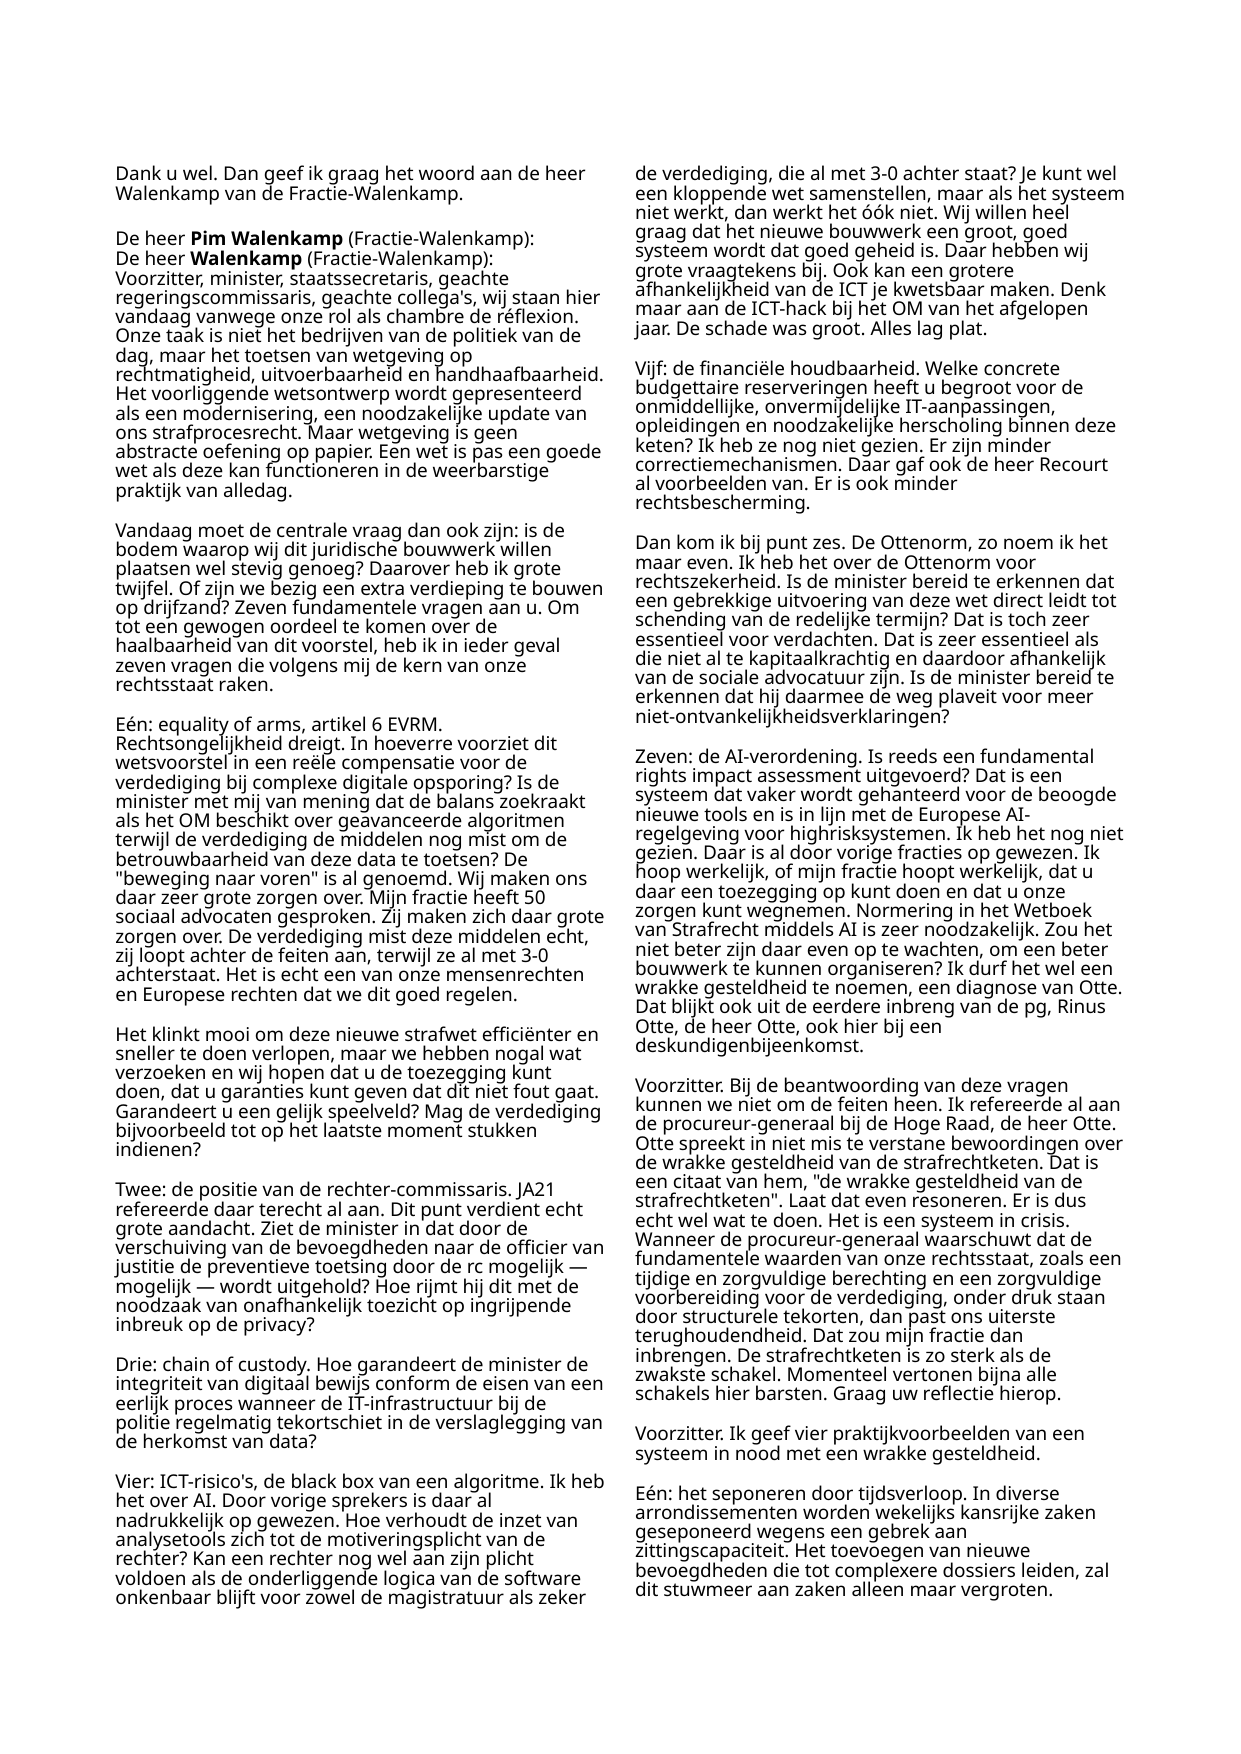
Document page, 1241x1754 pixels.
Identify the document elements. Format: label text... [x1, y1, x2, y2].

text Voorzitter, minister, staatssecretaris, geachte regeringscommissaris, geachte collega's, wij staan hier vandaag vanwege onze rol als chambre de réflexion. Onze taak is niet het bedrijven van de politiek van de dag, maar het toetsen van wetgeving op rechtmatigheid, uitvoerbaarheid en handhaafbaarheid. Het voorliggende wetsontwerp wordt gepresenteerd als een modernisering, een noodzakelijke update van ons strafprocesrecht. Maar wetgeving is geen abstracte oefening op papier. Een wet is pas een goede wet als deze kan functioneren in de weerbarstige praktijk van alledag. [115, 270, 605, 501]
text Voorzitter. Ik geef vier praktijkvoorbeelden van een systeem in nood met een wrakke gesteldheid. [635, 1425, 1125, 1464]
text Dan kom ik bij punt zes. De Ottenorm, zo noem ik het maar even. Ik heb het over de Ottenorm voor rechtszekerheid. Is de minister bereid te erkennen dat een gebrekkige uitvoering van deze wet direct leidt tot schending van de redelijke termijn? Dat is toch zeer essentieel voor verdachten. Dat is zeer essentieel als die niet al te kapitaalkrachtig en daardoor afhankelijk van de sociale advocatuur zijn. Is de minister bereid te erkennen dat hij daarmee de weg plaveit voor meer niet-ontvankelijkheidsverklaringen? [635, 534, 1125, 727]
text Vijf: de financiële houdbaarheid. Welke concrete budgettaire reserveringen heeft u begroot voor de onmiddellijke, onvermijdelijke IT-aanpassingen, opleidingen en noodzakelijke herscholing binnen deze keten? Ik heb ze nog niet gezien. Er zijn minder correctiemechanismen. Daar gaf ook de heer Recourt al voorbeelden van. Er is ook minder rechtsbescherming. [635, 359, 1125, 514]
text Het klinkt mooi om deze nieuwe strafwet efficiënter en sneller te doen verlopen, maar we hebben nogal wat verzoeken en wij hopen dat u de toezegging kunt doen, dat u garanties kunt geven dat dit niet fout gaat. Garandeert u een gelijk speelveld? Mag de verdediging bijvoorbeeld tot op het laatste moment stukken indienen? [115, 1026, 605, 1161]
text Twee: de positie van de rechter-commissaris. JA21 refereerde daar terecht al aan. Dit punt verdient echt grote aandacht. Ziet de minister in dat door de verschuiving van de bevoegdheden naar de officier van justitie de preventieve toetsing door de rc mogelijk — mogelijk — wordt uitgehold? Hoe rijmt hij dit met de noodzaak van onafhankelijk toezicht op ingrijpende inbreuk op de privacy? [115, 1181, 605, 1335]
text Vandaag moet de centrale vraag dan ook zijn: is de bodem waarop wij dit juridische bouwwerk willen plaatsen wel stevig genoeg? Daarover heb ik grote twijfel. Of zijn we bezig een extra verdieping te bouwen op drijfzand? Zeven fundamentele vragen aan u. Om tot een gewogen oordeel te komen over de haalbaarheid van dit voorstel, heb ik in ieder geval zeven vragen die volgens mij de kern van onze rechtsstaat raken. [115, 522, 605, 695]
text de verdediging, die al met 3-0 achter staat? Je kunt wel een kloppende wet samenstellen, maar als het systeem niet werkt, dan werkt het óók niet. Wij willen heel graag dat het nieuwe bouwwerk een groot, goed systeem wordt dat goed geheid is. Daar hebben wij grote vraagtekens bij. Ook kan een grotere afhankelijkheid van de ICT je kwetsbaar maken. Denk maar aan de ICT-hack bij het OM van het afgelopen jaar. De schade was groot. Alles lag plat. [635, 165, 1125, 339]
text Voorzitter. Bij de beantwoording van deze vragen kunnen we niet om de feiten heen. Ik refereerde al aan de procureur-generaal bij de Hoge Raad, de heer Otte. Otte spreekt in niet mis te verstane bewoordingen over de wrakke gesteldheid van de strafrechtketen. Dat is een citaat van hem, "de wrakke gesteldheid van de strafrechtketen". Laat dat even resoneren. Er is dus echt wel wat te doen. Het is een systeem in crisis. Wanneer de procureur-generaal waarschuwt dat de fundamentele waarden van onze rechtsstaat, zoals een tijdige en zorgvuldige berechting en een zorgvuldige voorbereiding voor de verdediging, onder druk staan door structurele tekorten, dan past ons uiterste terughoudendheid. Dat zou mijn fractie dan inbrengen. De strafrechtketen is zo sterk als de zwakste schakel. Momenteel vertonen bijna alle schakels hier barsten. Graag uw reflectie hierop. [635, 1077, 1125, 1404]
text Vier: ICT-risico's, de black box van een algoritme. Ik heb het over AI. Door vorige sprekers is daar al nadrukkelijk op gewezen. Hoe verhoudt de inzet van analysetools zich tot de motiveringsplicht van de rechter? Kan een rechter nog wel aan zijn plicht voldoen als de onderliggende logica van de software onkenbaar blijft voor zowel de magistratuur als zeker [115, 1473, 605, 1608]
text Eén: het seponeren door tijdsverloop. In diverse arrondissementen worden wekelijks kansrijke zaken geseponeerd wegens een gebrek aan zittingscapaciteit. Het toevoegen van nieuwe bevoegdheden die tot complexere dossiers leiden, zal dit stuwmeer aan zaken alleen maar vergroten. [635, 1484, 1125, 1600]
text Dank u wel. Dan geef ik graag het woord aan de heer Walenkamp van de Fractie-Walenkamp. [115, 165, 605, 204]
text Eén: equality of arms, artikel 6 EVRM. Rechtsongelijkheid dreigt. In hoeverre voorziet dit wetsvoorstel in een reële compensatie voor de verdediging bij complexe digitale opsporing? Is de minister met mij van mening dat de balans zoekraakt als het OM beschikt over geavanceerde algoritmen terwijl de verdediging de middelen nog mist om de betrouwbaarheid van deze data te toetsen? De "beweging naar voren" is al genoemd. Wij maken ons daar zeer grote zorgen over. Mijn fractie heeft 50 sociaal advocaten gesproken. Zij maken zich daar grote zorgen over. De verdediging mist deze middelen echt, zij loopt achter de feiten aan, terwijl ze al met 3-0 achterstaat. Het is echt een van onze mensenrechten en Europese rechten dat we dit goed regelen. [115, 716, 605, 1005]
text De heer Walenkamp (Fractie-Walenkamp): [115, 250, 605, 270]
text Drie: chain of custody. Hoe garandeert de minister de integriteit van digitaal bewijs conform de eisen van een eerlijk proces wanneer de IT-infrastructuur bij de politie regelmatig tekortschiet in de verslaglegging van de herkomst van data? [115, 1356, 605, 1452]
text Zeven: de AI-verordening. Is reeds een fundamental rights impact assessment uitgevoerd? Dat is een systeem dat vaker wordt gehanteerd voor de beoogde nieuwe tools en is in lijn met de Europese AI-regelgeving voor highrisksystemen. Ik heb het nog niet gezien. Daar is al door vorige fracties op gewezen. Ik hoop werkelijk, of mijn fractie hoopt werkelijk, dat u daar een toezegging op kunt doen en dat u onze zorgen kunt wegnemen. Normering in het Wetboek van Strafrecht middels AI is zeer noodzakelijk. Zou het niet beter zijn daar even op te wachten, om een beter bouwwerk te kunnen organiseren? Ik durf het wel een wrakke gesteldheid te noemen, een diagnose van Otte. Dat blijkt ook uit de eerdere inbreng van de pg, Rinus Otte, de heer Otte, ook hier bij een deskundigenbijeenkomst. [635, 748, 1125, 1056]
text De heer Pim Walenkamp (Fractie-Walenkamp): [115, 225, 605, 250]
